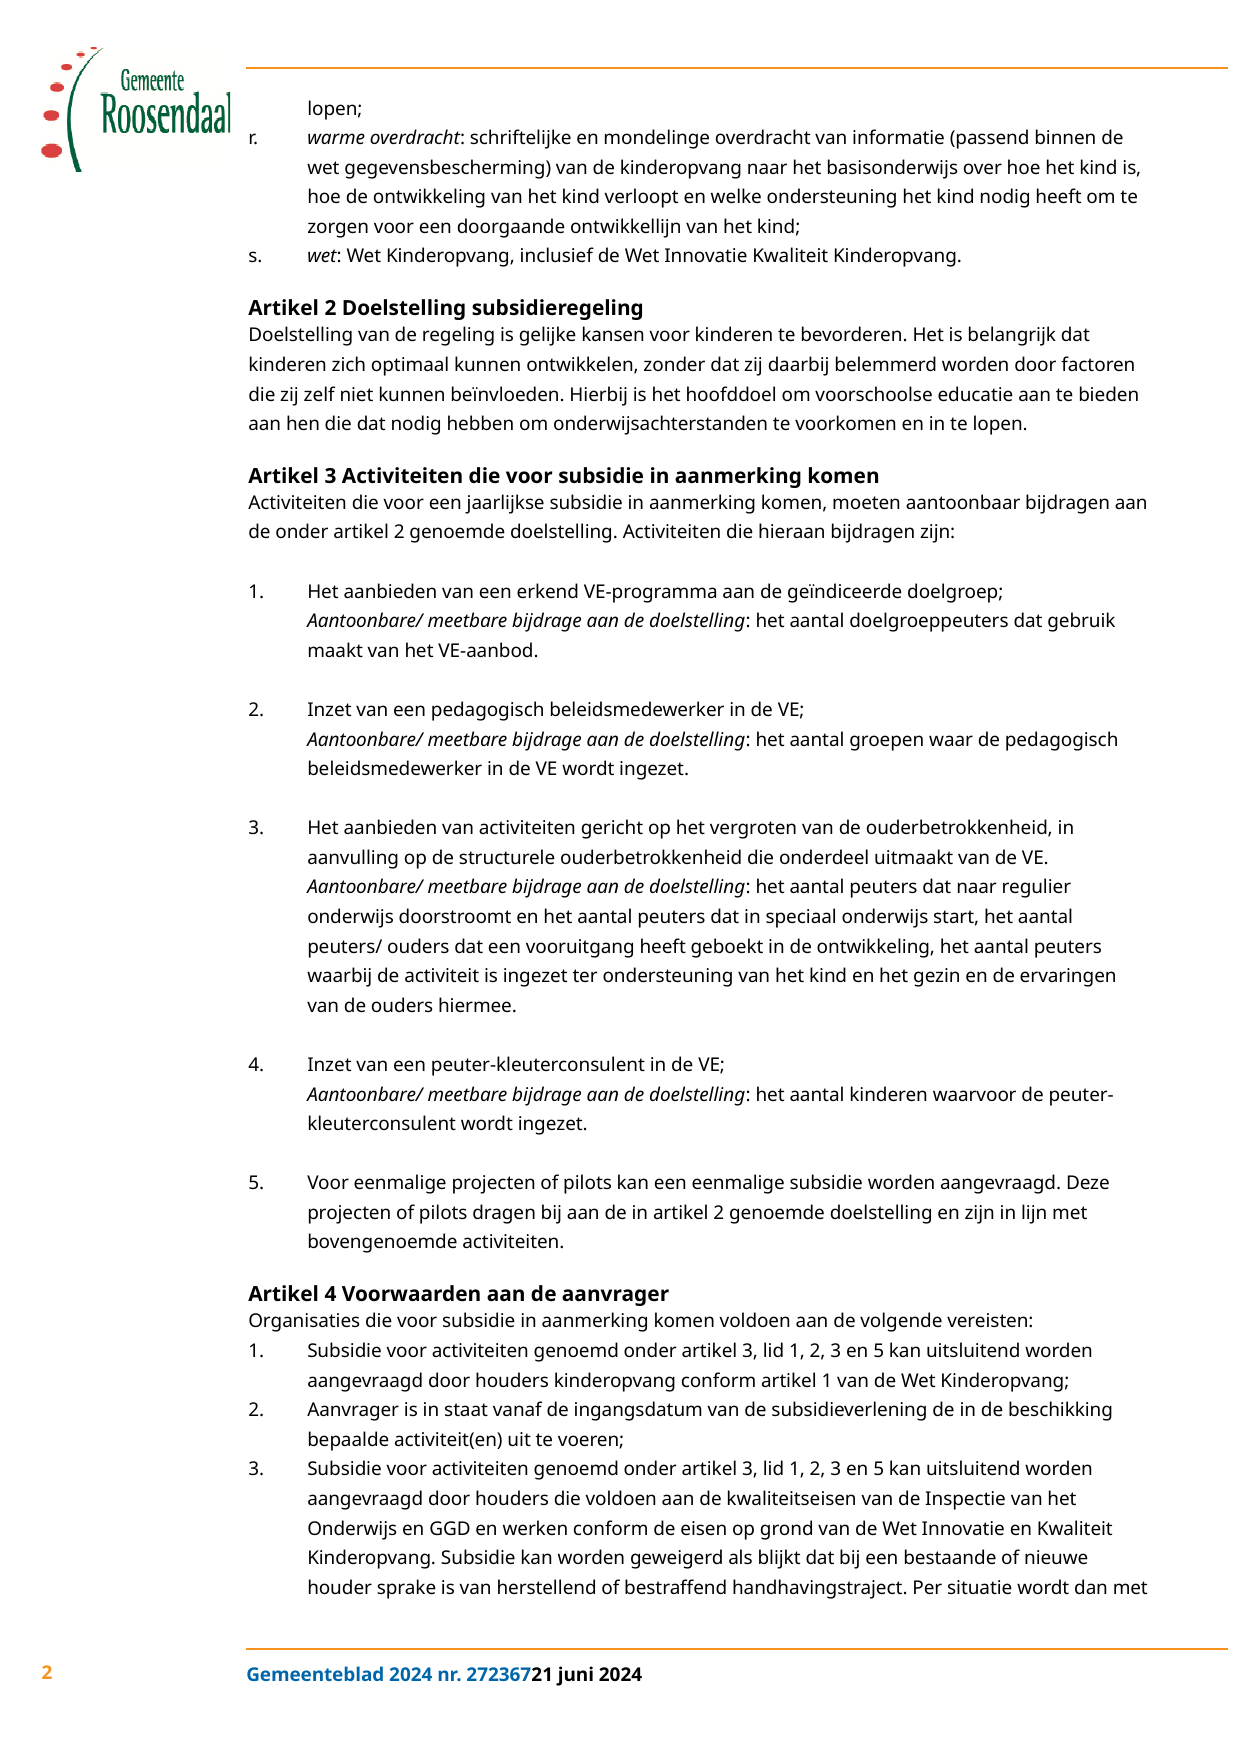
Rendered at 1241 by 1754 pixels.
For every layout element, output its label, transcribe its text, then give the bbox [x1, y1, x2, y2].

list Inzet van een pedagogisch beleidsmedewerker in de VE; [248, 696, 1152, 722]
text Artikel 2 Doelstelling subsidieregeling [248, 293, 1152, 322]
text Artikel 4 Voorwaarden aan de aanvrager [248, 1279, 1152, 1308]
list Aantoonbare/ meetbare bijdrage aan de doelstelling: het aantal peuters dat naar regulier onderwijs doorstroomt en het aantal peuters dat in speciaal onderwijs start, het aantal peuters/ ouders dat een vooruitgang heeft geboekt in de ontwikkeling, het aantal peuters waarbij de activiteit is ingezet ter ondersteuning van het kind en het gezin en de ervaringen van de ouders hiermee. [248, 874, 1152, 1018]
list Inzet van een peuter-kleuterconsulent in de VE; [248, 1051, 1152, 1077]
text Activiteiten die voor een jaarlijkse subsidie in aanmerking komen, moeten aantoonbaar bijdragen aan de onder artikel 2 genoemde doelstelling. Activiteiten die hieraan bijdragen zijn: [248, 489, 1152, 544]
text Organisaties die voor subsidie in aanmerking komen voldoen aan de volgende vereisten: [248, 1308, 1152, 1333]
list Aanvrager is in staat vanaf de ingangsdatum van de subsidieverlening de in de beschikking bepaalde activiteit(en) uit te voeren; [248, 1396, 1152, 1452]
list Het aanbieden van activiteiten gericht op het vergroten van de ouderbetrokkenheid, in aanvulling op de structurele ouderbetrokkenheid die onderdeel uitmaakt van de VE. [248, 814, 1152, 870]
text Doelstelling van de regeling is gelijke kansen voor kinderen te bevorderen. Het is belangrijk dat kinderen zich optimaal kunnen ontwikkelen, zonder dat zij daarbij belemmerd worden door factoren die zij zelf niet kunnen beïnvloeden. Hierbij is het hoofddoel om voorschoolse educatie aan te bieden aan hen die dat nodig hebben om onderwijsachterstanden te voorkomen en in te lopen. [248, 322, 1152, 436]
list Subsidie voor activiteiten genoemd onder artikel 3, lid 1, 2, 3 en 5 kan uitsluitend worden aangevraagd door houders kinderopvang conform artikel 1 van de Wet Kinderopvang; [248, 1337, 1152, 1392]
list warme overdracht: schriftelijke en mondelinge overdracht van informatie (passend binnen de wet gegevensbescherming) van de kinderopvang naar het basisonderwijs over hoe het kind is, hoe de ontwikkeling van het kind verloopt en welke ondersteuning het kind nodig heeft om te zorgen voor een doorgaande ontwikkellijn van het kind; [248, 124, 1152, 239]
list Subsidie voor activiteiten genoemd onder artikel 3, lid 1, 2, 3 en 5 kan uitsluitend worden aangevraagd door houders die voldoen aan de kwaliteitseisen van de Inspectie van het Onderwijs en GGD en werken conform de eisen op grond van de Wet Innovatie en Kwaliteit Kinderopvang. Subsidie kan worden geweigerd als blijkt dat bij een bestaande of nieuwe houder sprake is van herstellend of bestraffend handhavingstraject. Per situatie wordt dan met [248, 1456, 1152, 1599]
list Voor eenmalige projecten of pilots kan een eenmalige subsidie worden aangevraagd. Deze projecten of pilots dragen bij aan de in artikel 2 genoemde doelstelling en zijn in lijn met bovengenoemde activiteiten. [248, 1169, 1152, 1254]
list Het aanbieden van een erkend VE-programma aan de geïndiceerde doelgroep; [248, 578, 1152, 604]
list lopen; [248, 95, 1152, 121]
picture [41, 47, 231, 172]
list wet: Wet Kinderopvang, inclusief de Wet Innovatie Kwaliteit Kinderopvang. [248, 243, 1152, 268]
list Aantoonbare/ meetbare bijdrage aan de doelstelling: het aantal kinderen waarvoor de peuter-kleuterconsulent wordt ingezet. [248, 1081, 1152, 1136]
text Artikel 3 Activiteiten die voor subsidie in aanmerking komen [248, 461, 1152, 489]
list Aantoonbare/ meetbare bijdrage aan de doelstelling: het aantal groepen waar de pedagogisch beleidsmedewerker in de VE wordt ingezet. [248, 726, 1152, 781]
list Aantoonbare/ meetbare bijdrage aan de doelstelling: het aantal doelgroeppeuters dat gebruik maakt van het VE-aanbod. [248, 607, 1152, 663]
